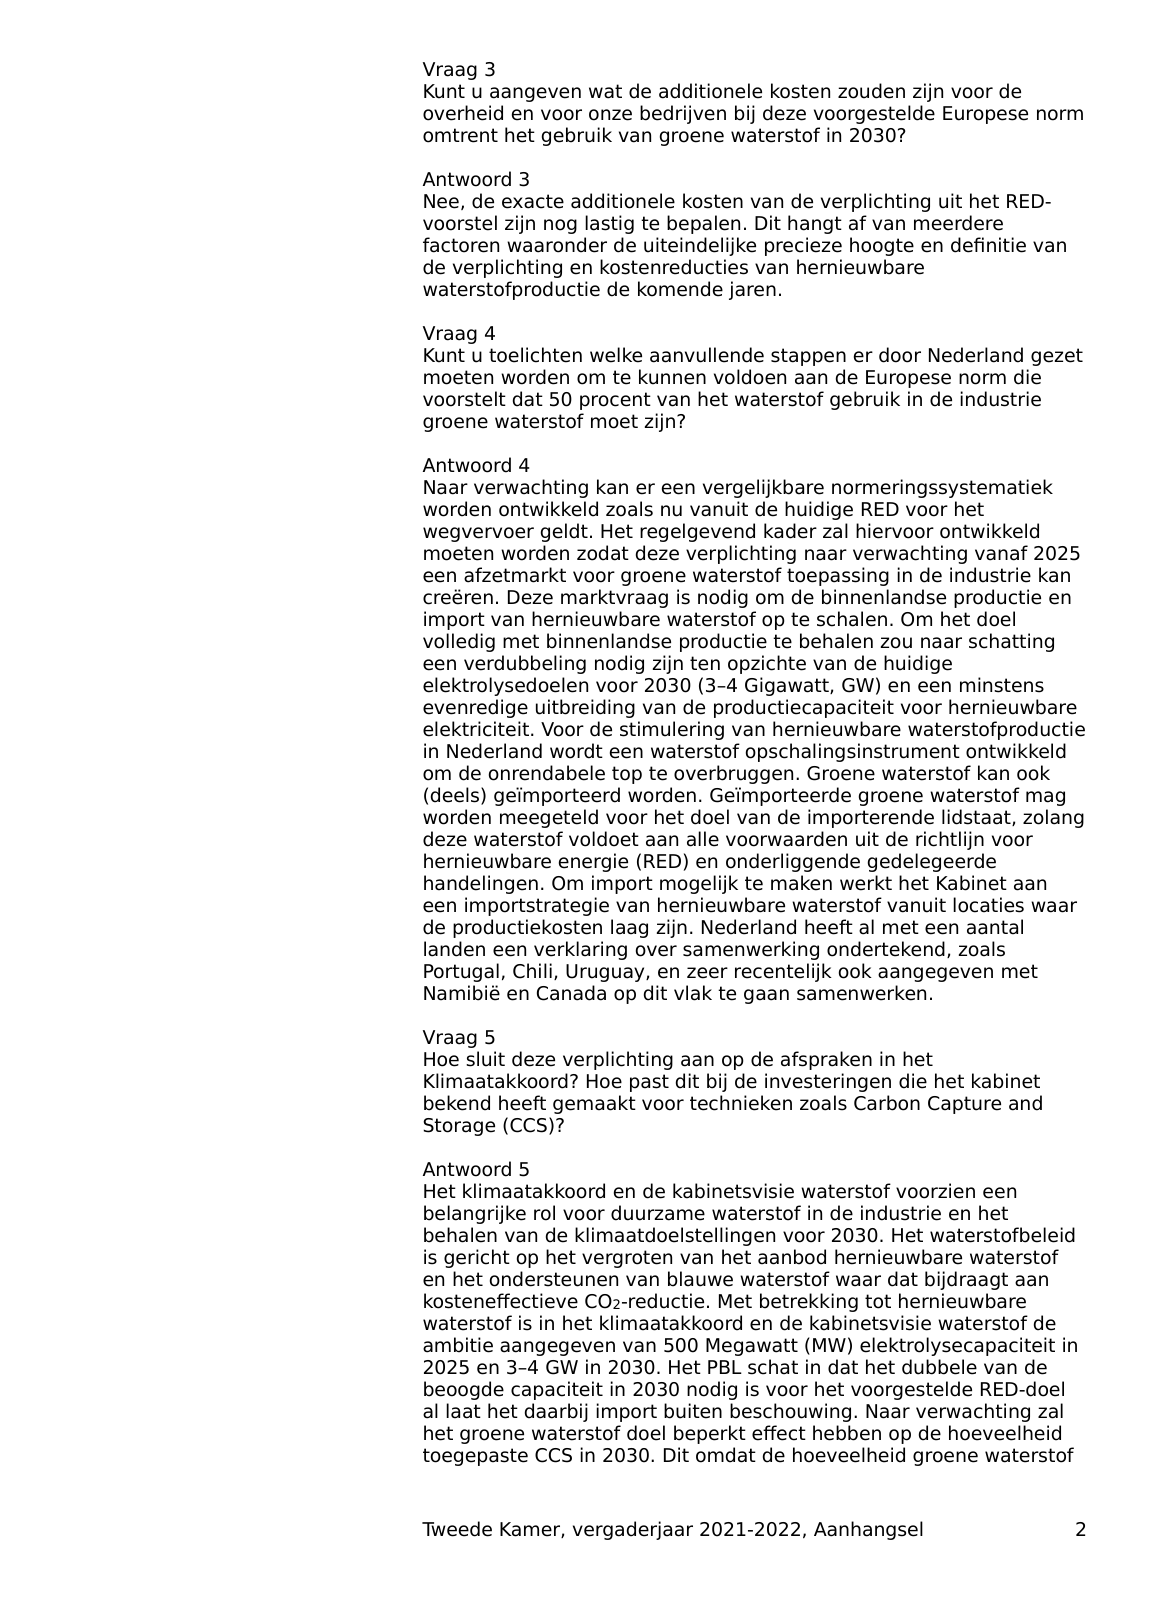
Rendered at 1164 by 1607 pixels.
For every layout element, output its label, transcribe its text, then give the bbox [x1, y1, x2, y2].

text Nee, de exacte additionele kosten van de verplichting uit het RED-voorstel zijn nog lastig te bepalen. Dit hangt af van meerdere factoren waaronder de uiteindelijke precieze hoogte en definitie van de verplichting en kostenreducties van hernieuwbare waterstofproductie de komende jaren. [422, 191, 1087, 301]
text Kunt u aangeven wat de additionele kosten zouden zijn voor de overheid en voor onze bedrijven bij deze voorgestelde Europese norm omtrent het gebruik van groene waterstof in 2030? [422, 81, 1087, 147]
text Hoe sluit deze verplichting aan op de afspraken in het Klimaatakkoord? Hoe past dit bij de investeringen die het kabinet bekend heeft gemaakt voor technieken zoals Carbon Capture and Storage (CCS)? [422, 1049, 1087, 1137]
text Vraag 3 [422, 59, 1087, 81]
text Vraag 4 [422, 323, 1087, 345]
text Kunt u toelichten welke aanvullende stappen er door Nederland gezet moeten worden om te kunnen voldoen aan de Europese norm die voorstelt dat 50 procent van het waterstof gebruik in de industrie groene waterstof moet zijn? [422, 345, 1087, 433]
text Vraag 5 [422, 1027, 1087, 1049]
text Antwoord 5 [422, 1159, 1087, 1181]
text Het klimaatakkoord en de kabinetsvisie waterstof voorzien een belangrijke rol voor duurzame waterstof in de industrie en het behalen van de klimaatdoelstellingen voor 2030. Het waterstofbeleid is gericht op het vergroten van het aanbod hernieuwbare waterstof en het ondersteunen van blauwe waterstof waar dat bijdraagt aan kosteneffectieve CO2-reductie. Met betrekking tot hernieuwbare waterstof is in het klimaatakkoord en de kabinetsvisie waterstof de ambitie aangegeven van 500 Megawatt (MW) elektrolysecapaciteit in 2025 en 3–4 GW in 2030. Het PBL schat in dat het dubbele van de beoogde capaciteit in 2030 nodig is voor het voorgestelde RED-doel al laat het daarbij import buiten beschouwing. Naar verwachting zal het groene waterstof doel beperkt effect hebben op de hoeveelheid toegepaste CCS in 2030. Dit omdat de hoeveelheid groene waterstof [422, 1181, 1087, 1467]
text Antwoord 4 [422, 455, 1087, 477]
text Antwoord 3 [422, 169, 1087, 191]
text Naar verwachting kan er een vergelijkbare normeringssystematiek worden ontwikkeld zoals nu vanuit de huidige RED voor het wegvervoer geldt. Het regelgevend kader zal hiervoor ontwikkeld moeten worden zodat deze verplichting naar verwachting vanaf 2025 een afzetmarkt voor groene waterstof toepassing in de industrie kan creëren. Deze marktvraag is nodig om de binnenlandse productie en import van hernieuwbare waterstof op te schalen. Om het doel volledig met binnenlandse productie te behalen zou naar schatting een verdubbeling nodig zijn ten opzichte van de huidige elektrolysedoelen voor 2030 (3–4 Gigawatt, GW) en een minstens evenredige uitbreiding van de productiecapaciteit voor hernieuwbare elektriciteit. Voor de stimulering van hernieuwbare waterstofproductie in Nederland wordt een waterstof opschalingsinstrument ontwikkeld om de onrendabele top te overbruggen. Groene waterstof kan ook (deels) geïmporteerd worden. Geïmporteerde groene waterstof mag worden meegeteld voor het doel van de importerende lidstaat, zolang deze waterstof voldoet aan alle voorwaarden uit de richtlijn voor hernieuwbare energie (RED) en onderliggende gedelegeerde handelingen. Om import mogelijk te maken werkt het Kabinet aan een importstrategie van hernieuwbare waterstof vanuit locaties waar de productiekosten laag zijn. Nederland heeft al met een aantal landen een verklaring over samenwerking ondertekend, zoals Portugal, Chili, Uruguay, en zeer recentelijk ook aangegeven met Namibië en Canada op dit vlak te gaan samenwerken. [422, 477, 1087, 1005]
